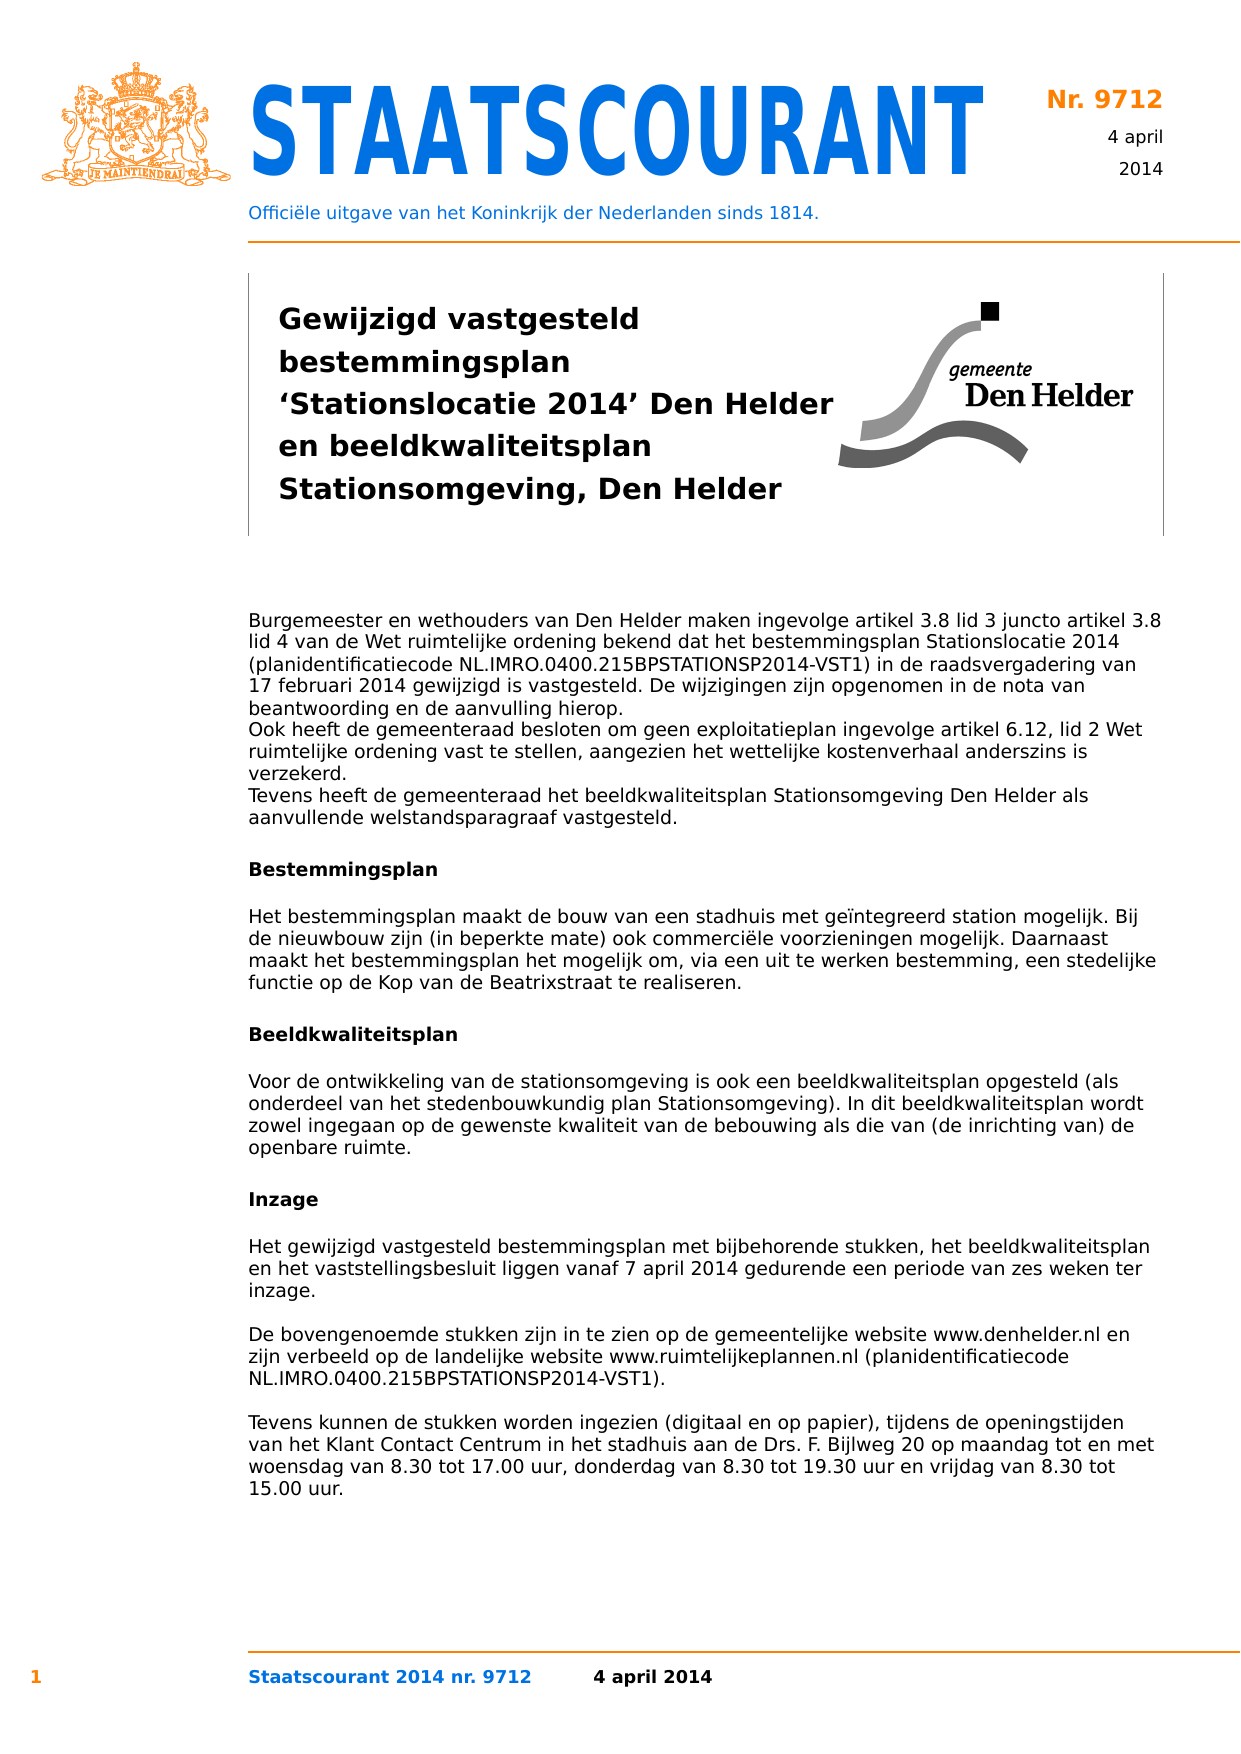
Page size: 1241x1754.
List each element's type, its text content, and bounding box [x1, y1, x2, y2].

table_cell 2014 [998, 153, 1240, 203]
text De bovengenoemde stukken zijn in te zien op de gemeentelijke website www.denhelder.nl en zijn verbeeld op de landelijke website www.ruimtelijkeplannen.nl (planidentificatiecode NL.IMRO.0400.215BPSTATIONSP2014-VST1). [248, 1324, 1163, 1390]
text Voor de ontwikkeling van de stationsomgeving is ook een beeldkwaliteitsplan opgesteld (als onderdeel van het stedenbouwkundig plan Stationsomgeving). In dit beeldkwaliteitsplan wordt zowel ingegaan op de gewenste kwaliteit van de bebouwing als die van (de inrichting van) de openbare ruimte. [248, 1071, 1163, 1159]
text Burgemeester en wethouders van Den Helder maken ingevolge artikel 3.8 lid 3 juncto artikel 3.8 lid 4 van de Wet ruimtelijke ordening bekend dat het bestemmingsplan Stationslocatie 2014 (planidentificatiecode NL.IMRO.0400.215BPSTATIONSP2014-VST1) in de raadsvergadering van 17 februari 2014 gewijzigd is vastgesteld. De wijzigingen zijn opgenomen in de nota van beantwoording en de aanvulling hierop. [248, 609, 1163, 719]
table_cell 4 april [998, 121, 1240, 153]
text Ook heeft de gemeenteraad besloten om geen exploitatieplan ingevolge artikel 6.12, lid 2 Wet ruimtelijke ordening vast te stellen, aangezien het wettelijke kostenverhaal anderszins is verzekerd. [248, 719, 1163, 785]
subtitle Gewijzigd vastgesteld bestemmingsplan ‘Stationslocatie 2014’ Den Helder en beeldkwaliteitsplan Stationsomgeving, Den Helder [249, 273, 1163, 536]
subtitle Bestemmingsplan [248, 859, 1163, 881]
table_header Nr. 9712 [998, 62, 1240, 121]
text Tevens kunnen de stukken worden ingezien (digitaal en op papier), tijdens de openingstijden van het Klant Contact Centrum in het stadhuis aan de Drs. F. Bijlweg 20 op maandag tot en met woensdag van 8.30 tot 17.00 uur, donderdag van 8.30 tot 19.30 uur en vrijdag van 8.30 tot 15.00 uur. [248, 1412, 1163, 1499]
text Het gewijzigd vastgesteld bestemmingsplan met bijbehorende stukken, het beeldkwaliteitsplan en het vaststellingsbesluit liggen vanaf 7 april 2014 gedurende een periode van zes weken ter inzage. [248, 1236, 1163, 1302]
picture [838, 302, 1134, 468]
text Het bestemmingsplan maakt de bouw van een stadhuis met geïntegreerd station mogelijk. Bij de nieuwbouw zijn (in beperkte mate) ook commerciële voorzieningen mogelijk. Daarnaast maakt het bestemmingsplan het mogelijk om, via een uit te werken bestemming, een stedelijke functie op de Kop van de Beatrixstraat te realiseren. [248, 906, 1163, 994]
text Tevens heeft de gemeenteraad het beeldkwaliteitsplan Stationsomgeving Den Helder als aanvullende welstandsparagraaf vastgesteld. [248, 785, 1163, 829]
subtitle Beeldkwaliteitsplan [248, 1024, 1163, 1046]
subtitle Inzage [248, 1189, 1163, 1211]
table_cell Officiële uitgave van het Koninkrijk der Nederlanden sinds 1814. [248, 203, 1240, 241]
picture [41, 62, 231, 186]
table_header [25, 62, 248, 241]
table_header STAATSCOURANT [248, 62, 998, 203]
